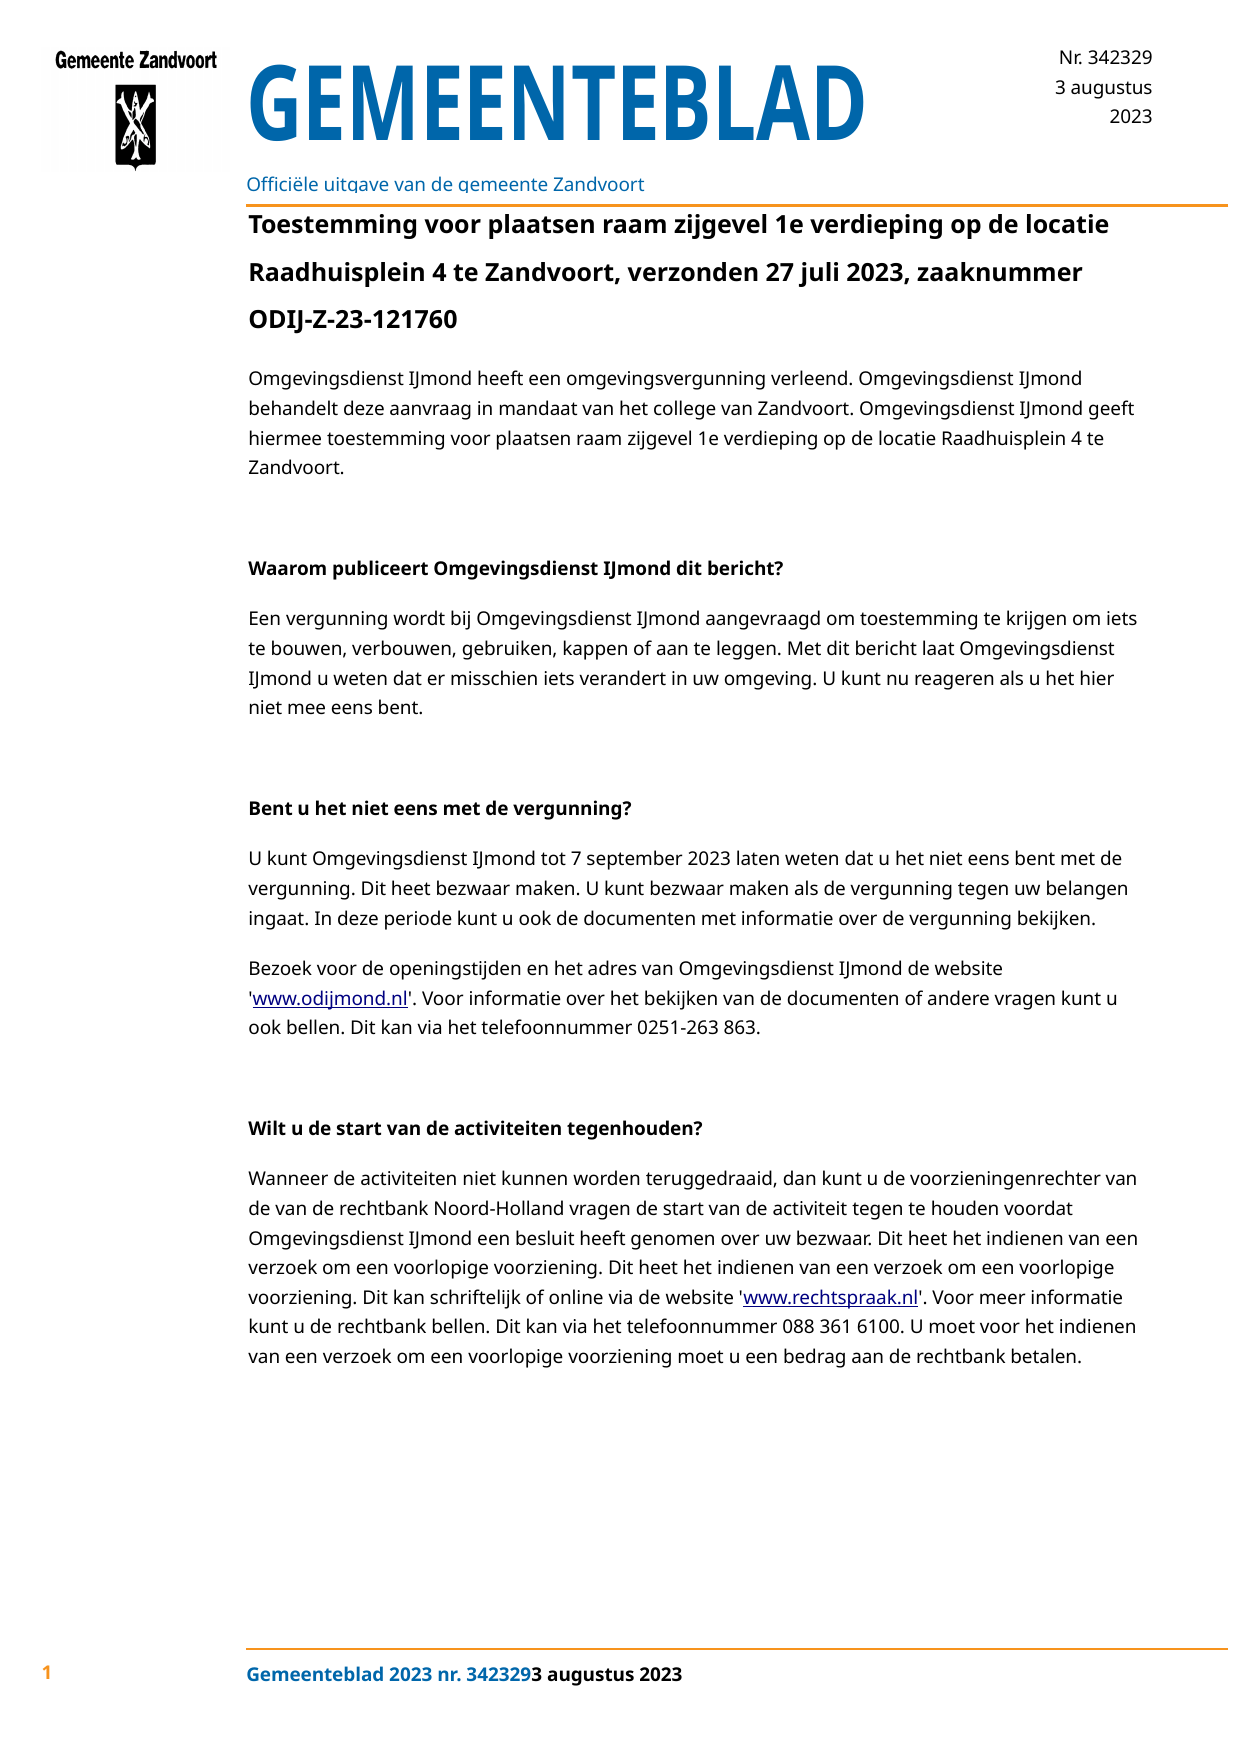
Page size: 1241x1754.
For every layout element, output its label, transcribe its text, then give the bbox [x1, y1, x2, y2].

text Wilt u de start van de activiteiten tegenhouden? [248, 1115, 1152, 1141]
picture [41, 47, 231, 172]
text Wanneer de activiteiten niet kunnen worden teruggedraaid, dan kunt u de voorzieningenrechter van de van de rechtbank Noord-Holland vragen de start van de activiteit tegen te houden voordat Omgevingsdienst IJmond een besluit heeft genomen over uw bezwaar. Dit heet het indienen van een verzoek om een voorlopige voorziening. Dit heet het indienen van een verzoek om een voorlopige voorziening. Dit kan schriftelijk of online via de website 'www.rechtspraak.nl'. Voor meer informatie kunt u de rechtbank bellen. Dit kan via het telefoonnummer 088 361 6100. U moet voor het indienen van een verzoek om een voorlopige voorziening moet u een bedrag aan de rechtbank betalen. [248, 1166, 1152, 1369]
text Bezoek voor de openingstijden en het adres van Omgevingsdienst IJmond de website 'www.odijmond.nl'. Voor informatie over het bekijken van de documenten of andere vragen kunt u ook bellen. Dit kan via het telefoonnummer 0251-263 863. [248, 955, 1152, 1040]
text Een vergunning wordt bij Omgevingsdienst IJmond aangevraagd om toestemming te krijgen om iets te bouwen, verbouwen, gebruiken, kappen of aan te leggen. Met dit bericht laat Omgevingsdienst IJmond u weten dat er misschien iets verandert in uw omgeving. U kunt nu reageren als u het hier niet mee eens bent. [248, 606, 1152, 720]
text Bent u het niet eens met de vergunning? [248, 795, 1152, 821]
text Waarom publiceert Omgevingsdienst IJmond dit bericht? [248, 555, 1152, 581]
text Omgevingsdienst IJmond heeft een omgevingsvergunning verleend. Omgevingsdienst IJmond behandelt deze aanvraag in mandaat van het college van Zandvoort. Omgevingsdienst IJmond geeft hiermee toestemming voor plaatsen raam zijgevel 1e verdieping op de locatie Raadhuisplein 4 te Zandvoort. [248, 366, 1152, 480]
text U kunt Omgevingsdienst IJmond tot 7 september 2023 laten weten dat u het niet eens bent met de vergunning. Dit heet bezwaar maken. U kunt bezwaar maken als de vergunning tegen uw belangen ingaat. In deze periode kunt u ook de documenten met informatie over de vergunning bekijken. [248, 846, 1152, 930]
text Toestemming voor plaatsen raam zijgevel 1e verdieping op de locatie Raadhuisplein 4 te Zandvoort, verzonden 27 juli 2023, zaaknummer ODIJ-Z-23-121760 [248, 207, 1152, 336]
